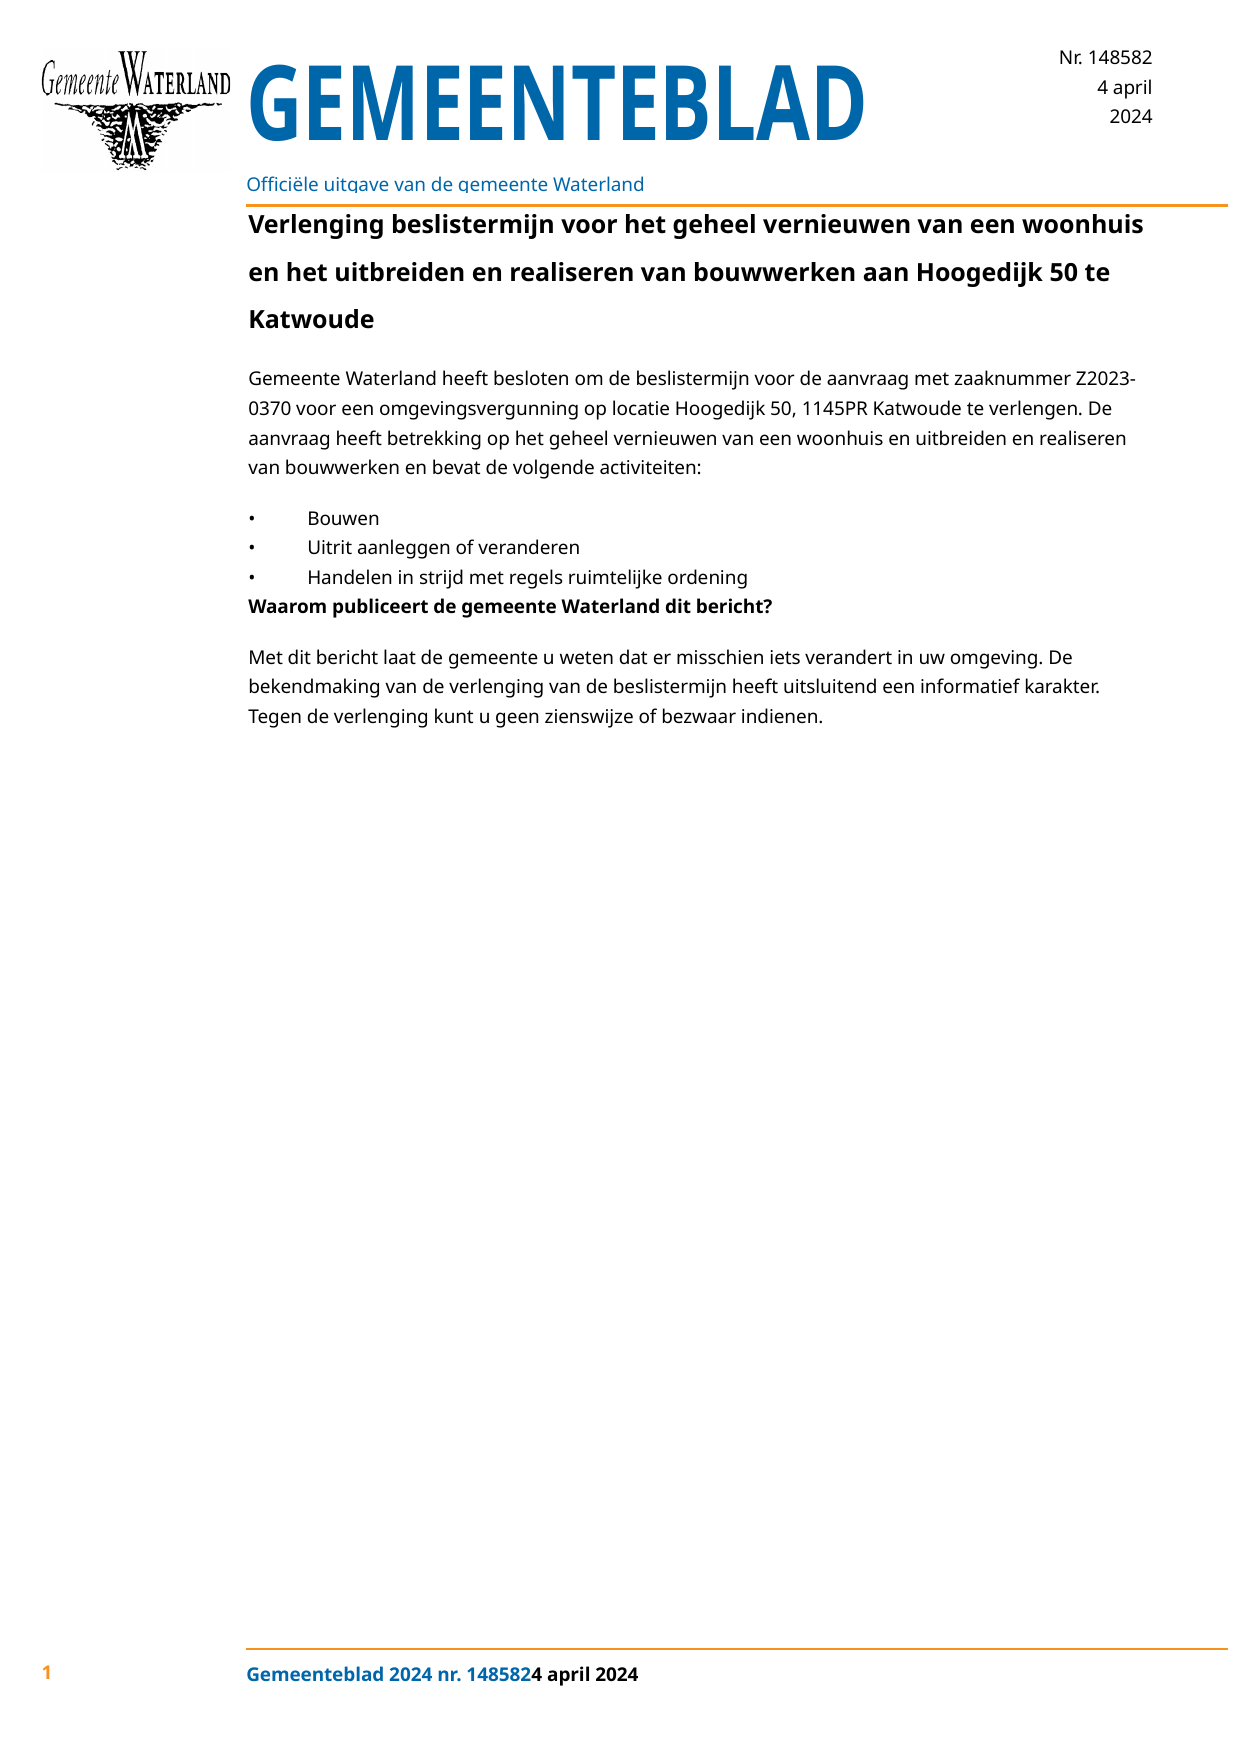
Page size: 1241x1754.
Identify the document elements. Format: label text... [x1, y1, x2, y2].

list Bouwen [248, 505, 1152, 530]
text Met dit bericht laat de gemeente u weten dat er misschien iets verandert in uw omgeving. De bekendmaking van de verlenging van de beslistermijn heeft uitsluitend een informatief karakter. Tegen de verlenging kunt u geen zienswijze of bezwaar indienen. [248, 644, 1152, 729]
list Handelen in strijd met regels ruimtelijke ordening [248, 564, 1152, 589]
list Uitrit aanleggen of veranderen [248, 534, 1152, 560]
text Verlenging beslistermijn voor het geheel vernieuwen van een woonhuis en het uitbreiden en realiseren van bouwwerken aan Hoogedijk 50 te Katwoude [248, 207, 1152, 336]
text Gemeente Waterland heeft besloten om de beslistermijn voor de aanvraag met zaaknummer Z2023-0370 voor een omgevingsvergunning op locatie Hoogedijk 50, 1145PR Katwoude te verlengen. De aanvraag heeft betrekking op het geheel vernieuwen van een woonhuis en uitbreiden en realiseren van bouwwerken en bevat de volgende activiteiten: [248, 366, 1152, 480]
text Waarom publiceert de gemeente Waterland dit bericht? [248, 593, 1152, 619]
picture [41, 47, 231, 172]
